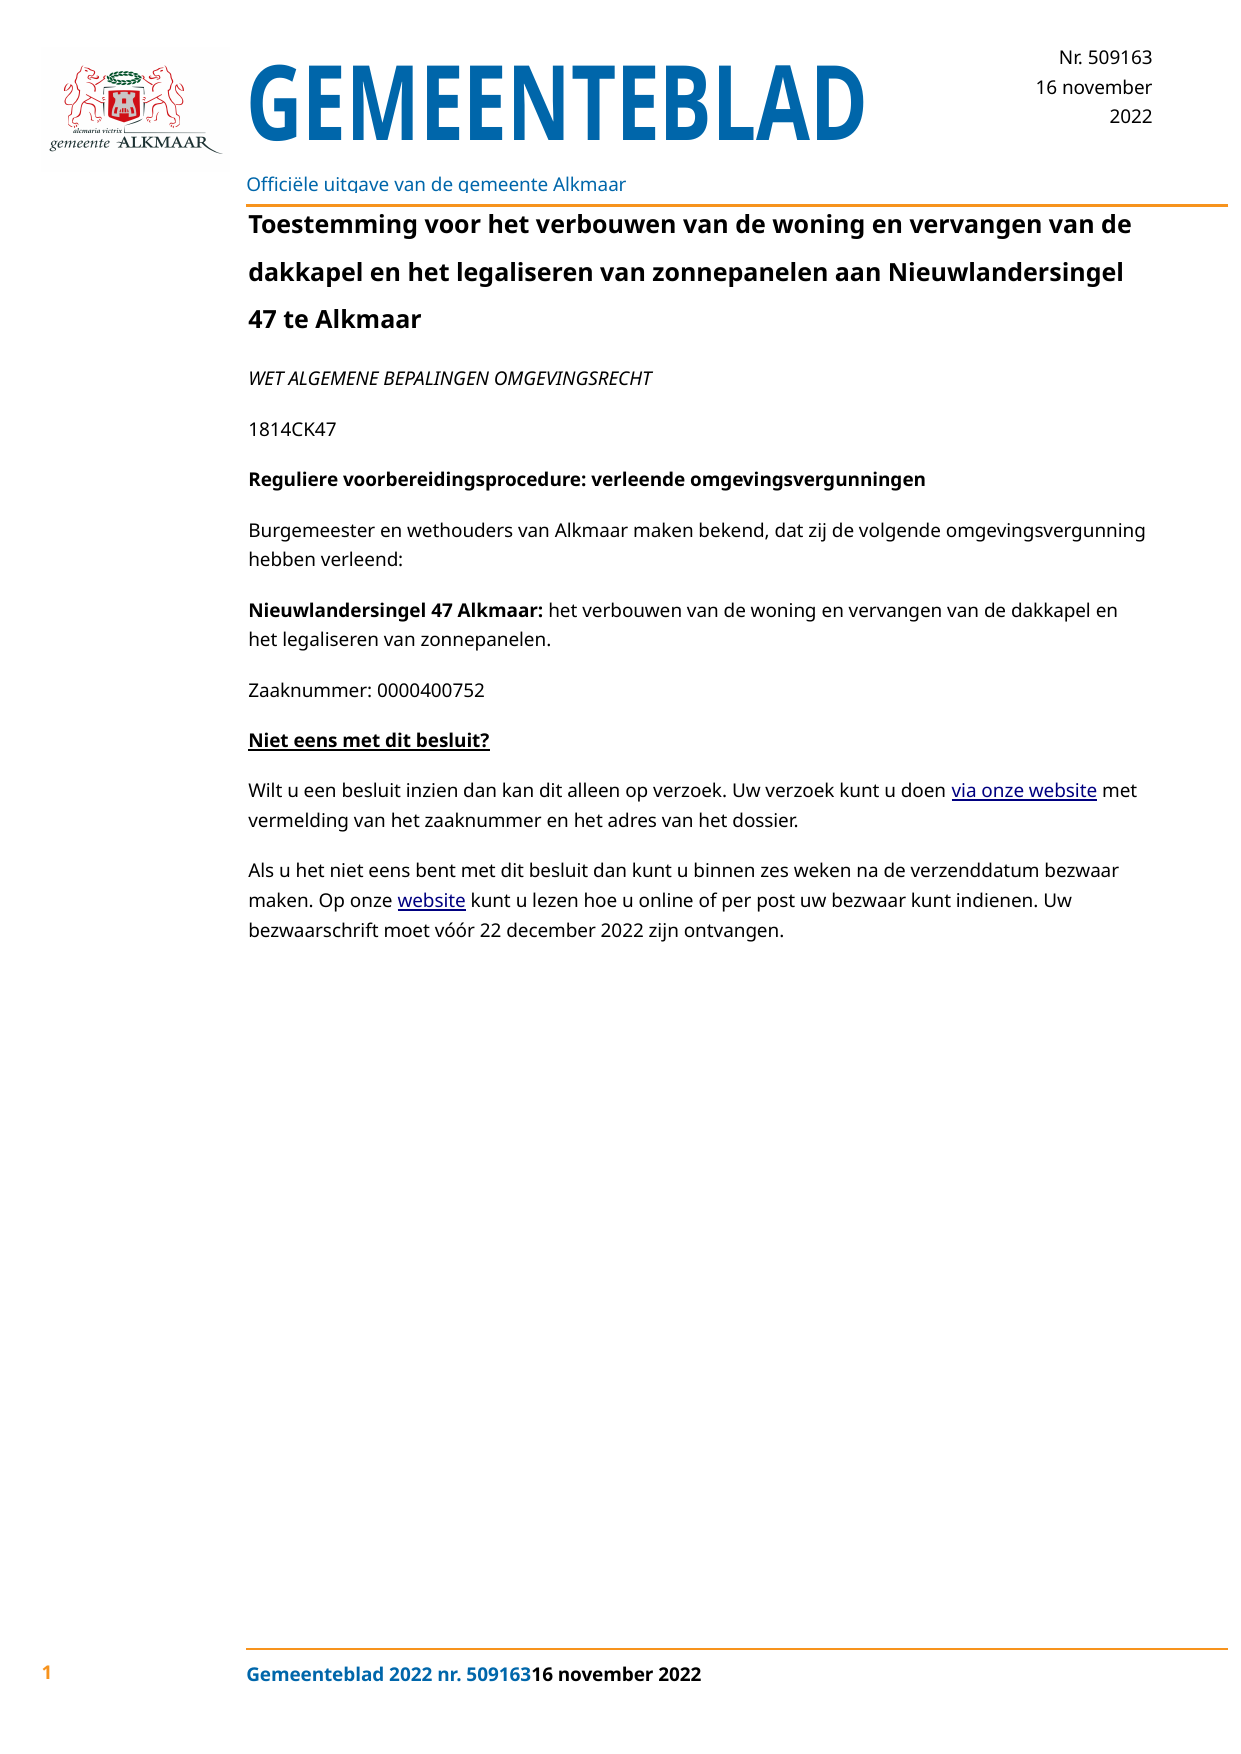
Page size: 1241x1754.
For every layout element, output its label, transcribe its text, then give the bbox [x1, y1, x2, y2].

text Nieuwlandersingel 47 Alkmaar: het verbouwen van de woning en vervangen van de dakkapel en het legaliseren van zonnepanelen. [248, 597, 1152, 652]
text Reguliere voorbereidingsprocedure: verleende omgevingsvergunningen [248, 466, 1152, 492]
picture [41, 47, 231, 172]
text Als u het niet eens bent met dit besluit dan kunt u binnen zes weken na de verzenddatum bezwaar maken. Op onze website kunt u lezen hoe u online of per post uw bezwaar kunt indienen. Uw bezwaarschrift moet vóór 22 december 2022 zijn ontvangen. [248, 858, 1152, 942]
text Toestemming voor het verbouwen van de woning en vervangen van de dakkapel en het legaliseren van zonnepanelen aan Nieuwlandersingel 47 te Alkmaar [248, 207, 1152, 336]
text 1814CK47 [248, 416, 1152, 442]
text Burgemeester en wethouders van Alkmaar maken bekend, dat zij de volgende omgevingsvergunning hebben verleend: [248, 517, 1152, 572]
text Wilt u een besluit inzien dan kan dit alleen op verzoek. Uw verzoek kunt u doen via onze website met vermelding van het zaaknummer en het adres van het dossier. [248, 778, 1152, 833]
text Zaaknummer: 0000400752 [248, 677, 1152, 702]
text Niet eens met dit besluit? [248, 727, 1152, 753]
text WET ALGEMENE BEPALINGEN OMGEVINGSRECHT [248, 366, 1152, 391]
